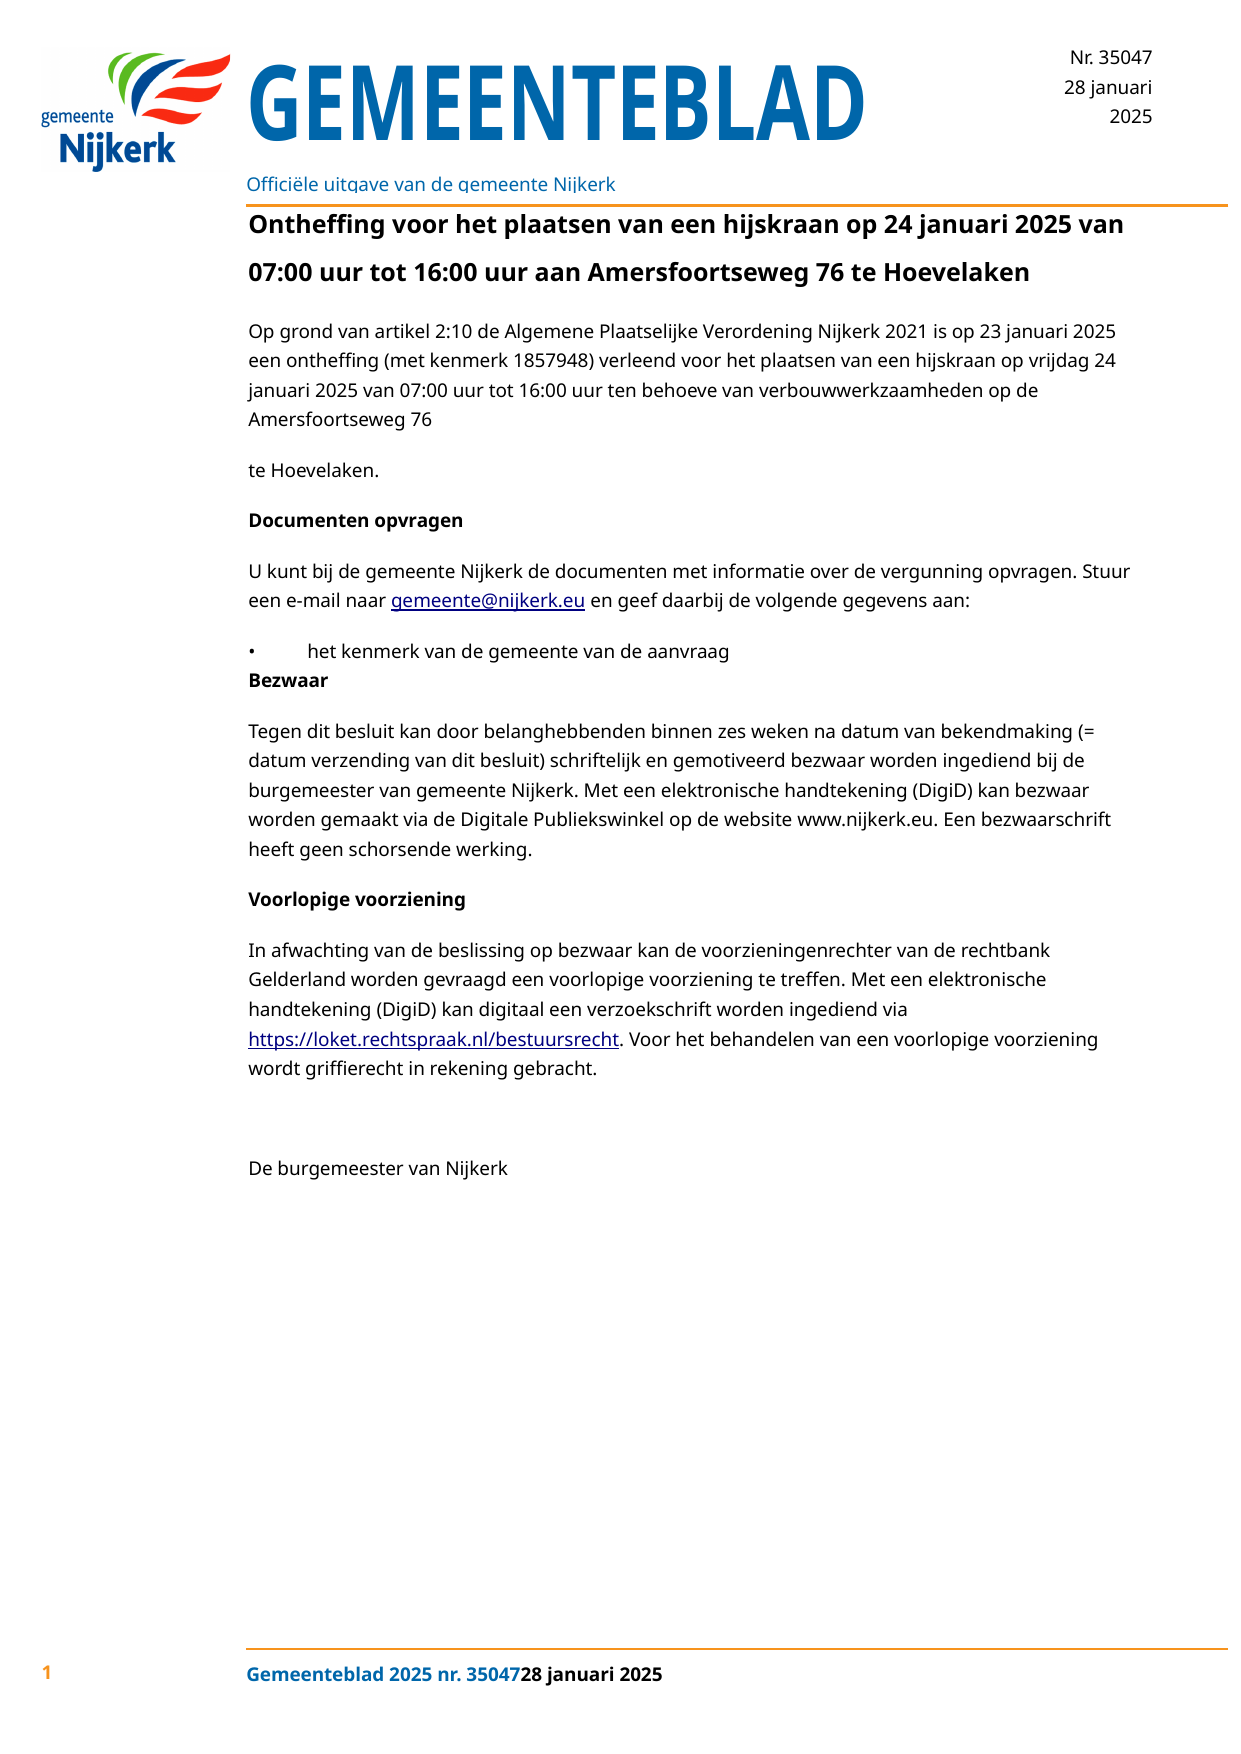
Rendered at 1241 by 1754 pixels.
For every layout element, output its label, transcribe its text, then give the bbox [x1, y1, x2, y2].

list het kenmerk van de gemeente van de aanvraag [248, 638, 1152, 664]
text U kunt bij de gemeente Nijkerk de documenten met informatie over de vergunning opvragen. Stuur een e-mail naar gemeente@nijkerk.eu en geef daarbij de volgende gegevens aan: [248, 558, 1152, 613]
picture [41, 47, 231, 172]
text Op grond van artikel 2:10 de Algemene Plaatselijke Verordening Nijkerk 2021 is op 23 januari 2025 een ontheffing (met kenmerk 1857948) verleend voor het plaatsen van een hijskraan op vrijdag 24 januari 2025 van 07:00 uur tot 16:00 uur ten behoeve van verbouwwerkzaamheden op de Amersfoortseweg 76 [248, 318, 1152, 432]
text In afwachting van de beslissing op bezwaar kan de voorzieningenrechter van de rechtbank Gelderland worden gevraagd een voorlopige voorziening te treffen. Met een elektronische handtekening (DigiD) kan digitaal een verzoekschrift worden ingediend via https://loket.rechtspraak.nl/bestuursrecht. Voor het behandelen van een voorlopige voorziening wordt griffierecht in rekening gebracht. [248, 937, 1152, 1081]
text Tegen dit besluit kan door belanghebbenden binnen zes weken na datum van bekendmaking (= datum verzending van dit besluit) schriftelijk en gemotiveerd bezwaar worden ingediend bij de burgemeester van gemeente Nijkerk. Met een elektronische handtekening (DigiD) kan bezwaar worden gemaakt via de Digitale Publiekswinkel op de website www.nijkerk.eu. Een bezwaarschrift heeft geen schorsende werking. [248, 718, 1152, 862]
text Ontheffing voor het plaatsen van een hijskraan op 24 januari 2025 van 07:00 uur tot 16:00 uur aan Amersfoortseweg 76 te Hoevelaken [248, 207, 1152, 288]
text De burgemeester van Nijkerk [248, 1155, 1152, 1180]
text Bezwaar [248, 667, 1152, 693]
text te Hoevelaken. [248, 457, 1152, 483]
text Documenten opvragen [248, 507, 1152, 533]
text Voorlopige voorziening [248, 887, 1152, 912]
